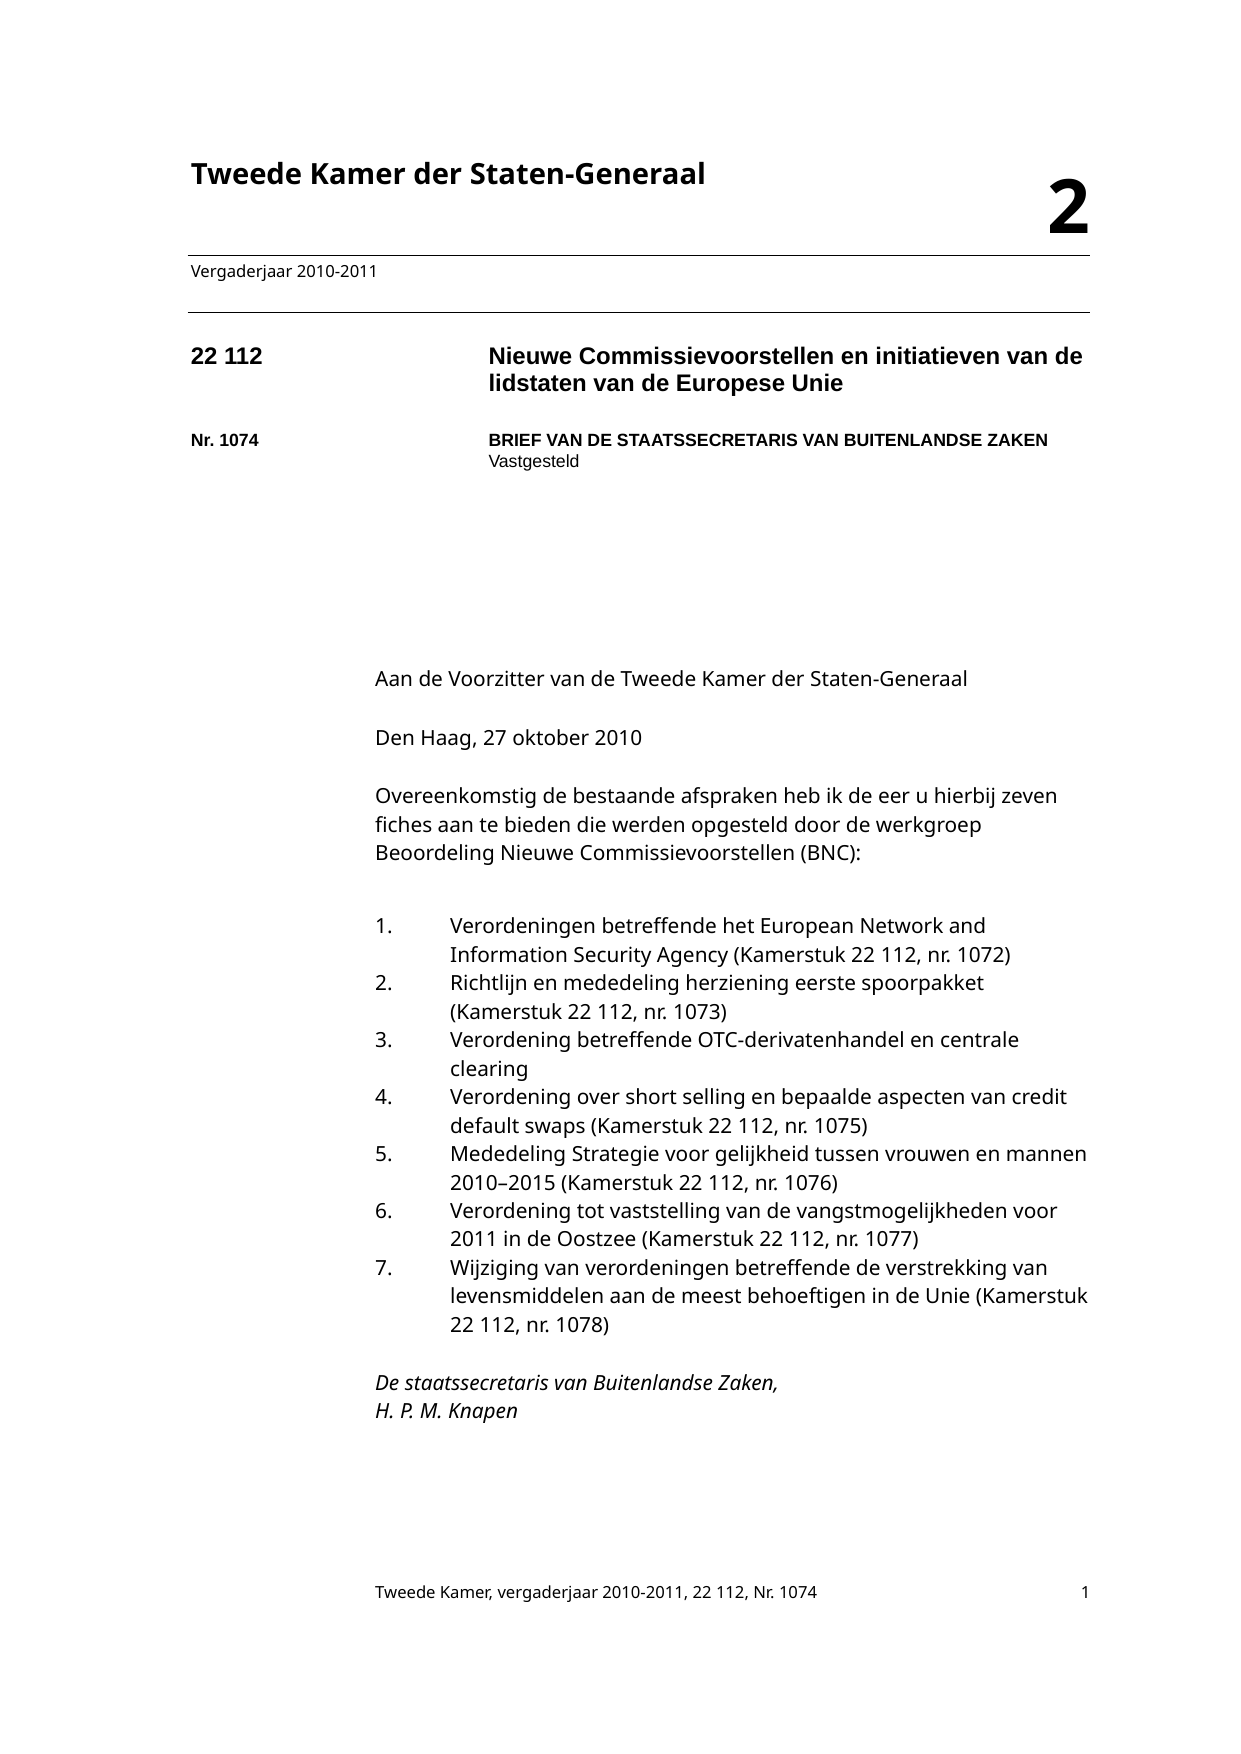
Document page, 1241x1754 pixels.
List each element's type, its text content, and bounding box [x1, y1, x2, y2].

text H. P. M. Knapen [375, 1397, 1090, 1425]
list Wijziging van verordeningen betreffende de verstrekking van levensmiddelen aan de meest behoeftigen in de Unie (Kamerstuk 22 112, nr. 1078) [375, 1253, 1090, 1338]
table_cell Nr. 1074 [188, 427, 485, 546]
list Verordening over short selling en bepaalde aspecten van credit default swaps (Kamerstuk 22 112, nr. 1075) [375, 1082, 1090, 1139]
table_cell 22 112 [188, 339, 485, 427]
table_cell Vergaderjaar 2010-2011 [188, 256, 485, 312]
table_cell [485, 313, 1090, 339]
table_cell BRIEF VAN DE STAATSSECRETARIS VAN BUITENLANDSE ZAKEN Vastgesteld [485, 427, 1090, 546]
list Verordeningen betreffende het European Network and Information Security Agency (Kamerstuk 22 112, nr. 1072) [375, 912, 1090, 968]
text Overeenkomstig de bestaande afspraken heb ik de eer u hierbij zeven fiches aan te bieden die werden opgesteld door de werkgroep Beoordeling Nieuwe Commissievoorstellen (BNC): [375, 781, 1090, 867]
list Verordening tot vaststelling van de vangstmogelijkheden voor 2011 in de Oostzee (Kamerstuk 22 112, nr. 1077) [375, 1196, 1090, 1253]
table_header 2 [910, 150, 1090, 255]
text Aan de Voorzitter van de Tweede Kamer der Staten-Generaal [375, 664, 1090, 693]
table_cell [188, 313, 485, 339]
table_cell [485, 256, 1090, 312]
text Den Haag, 27 oktober 2010 [375, 723, 1090, 751]
table_cell Nieuwe Commissievoorstellen en initiatieven van de lidstaten van de Europese Unie [485, 339, 1090, 427]
list Mededeling Strategie voor gelijkheid tussen vrouwen en mannen 2010–2015 (Kamerstuk 22 112, nr. 1076) [375, 1139, 1090, 1196]
text De staatssecretaris van Buitenlandse Zaken, [375, 1368, 1090, 1397]
list Richtlijn en mededeling herziening eerste spoorpakket (Kamerstuk 22 112, nr. 1073) [375, 968, 1090, 1025]
table_header Tweede Kamer der Staten-Generaal [188, 150, 909, 255]
list Verordening betreffende OTC-derivatenhandel en centrale clearing [375, 1025, 1090, 1082]
